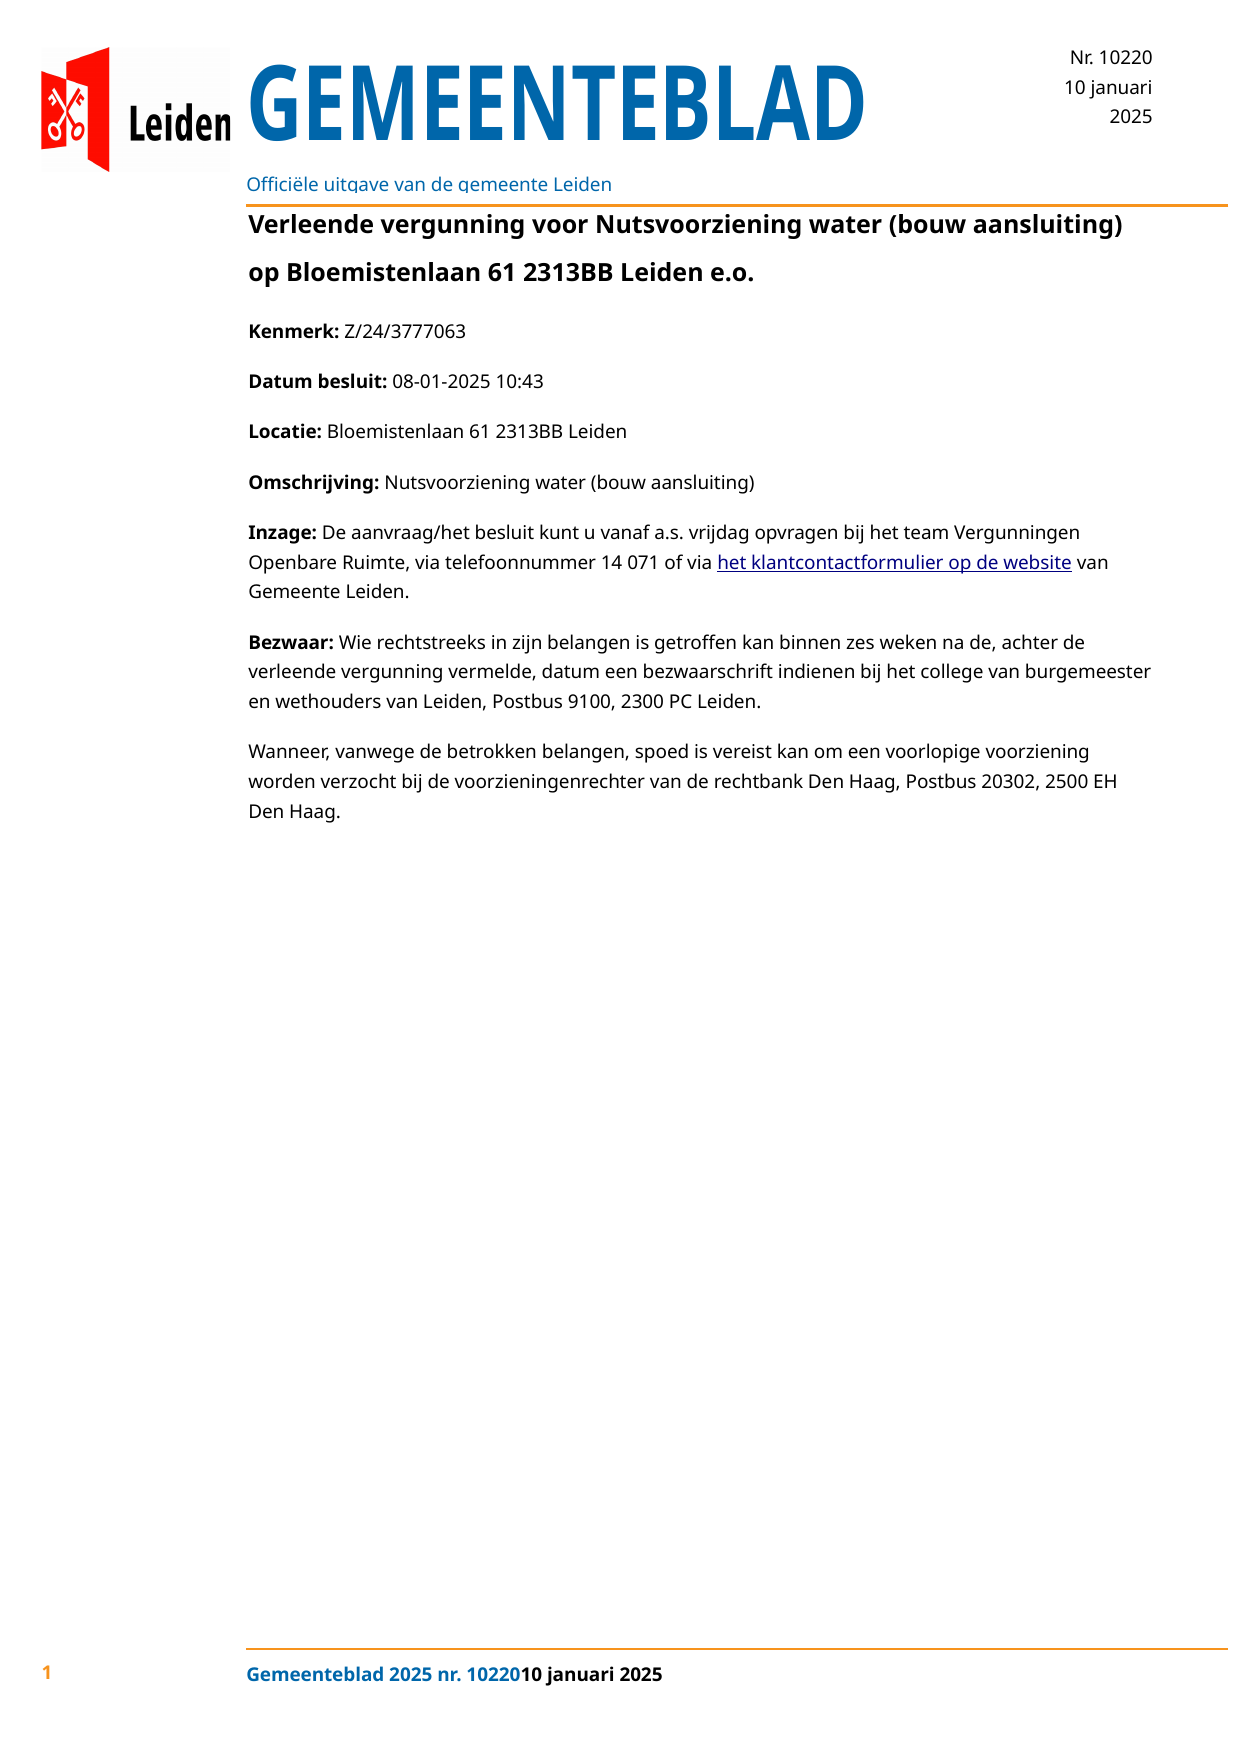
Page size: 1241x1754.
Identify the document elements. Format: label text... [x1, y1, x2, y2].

text Bezwaar: Wie rechtstreeks in zijn belangen is getroffen kan binnen zes weken na de, achter de verleende vergunning vermelde, datum een bezwaarschrift indienen bij het college van burgemeester en wethouders van Leiden, Postbus 9100, 2300 PC Leiden. [248, 629, 1152, 714]
text Locatie: Bloemistenlaan 61 2313BB Leiden [248, 419, 1152, 444]
picture [41, 47, 231, 172]
text Kenmerk: Z/24/3777063 [248, 318, 1152, 344]
text Verleende vergunning voor Nutsvoorziening water (bouw aansluiting) op Bloemistenlaan 61 2313BB Leiden e.o. [248, 207, 1152, 288]
text Datum besluit: 08-01-2025 10:43 [248, 368, 1152, 394]
text Inzage: De aanvraag/het besluit kunt u vanaf a.s. vrijdag opvragen bij het team Vergunningen Openbare Ruimte, via telefoonnummer 14 071 of via het klantcontactformulier op de website van Gemeente Leiden. [248, 519, 1152, 604]
text Wanneer, vanwege de betrokken belangen, spoed is vereist kan om een voorlopige voorziening worden verzocht bij de voorzieningenrechter van de rechtbank Den Haag, Postbus 20302, 2500 EH Den Haag. [248, 739, 1152, 824]
text Omschrijving: Nutsvoorziening water (bouw aansluiting) [248, 469, 1152, 495]
